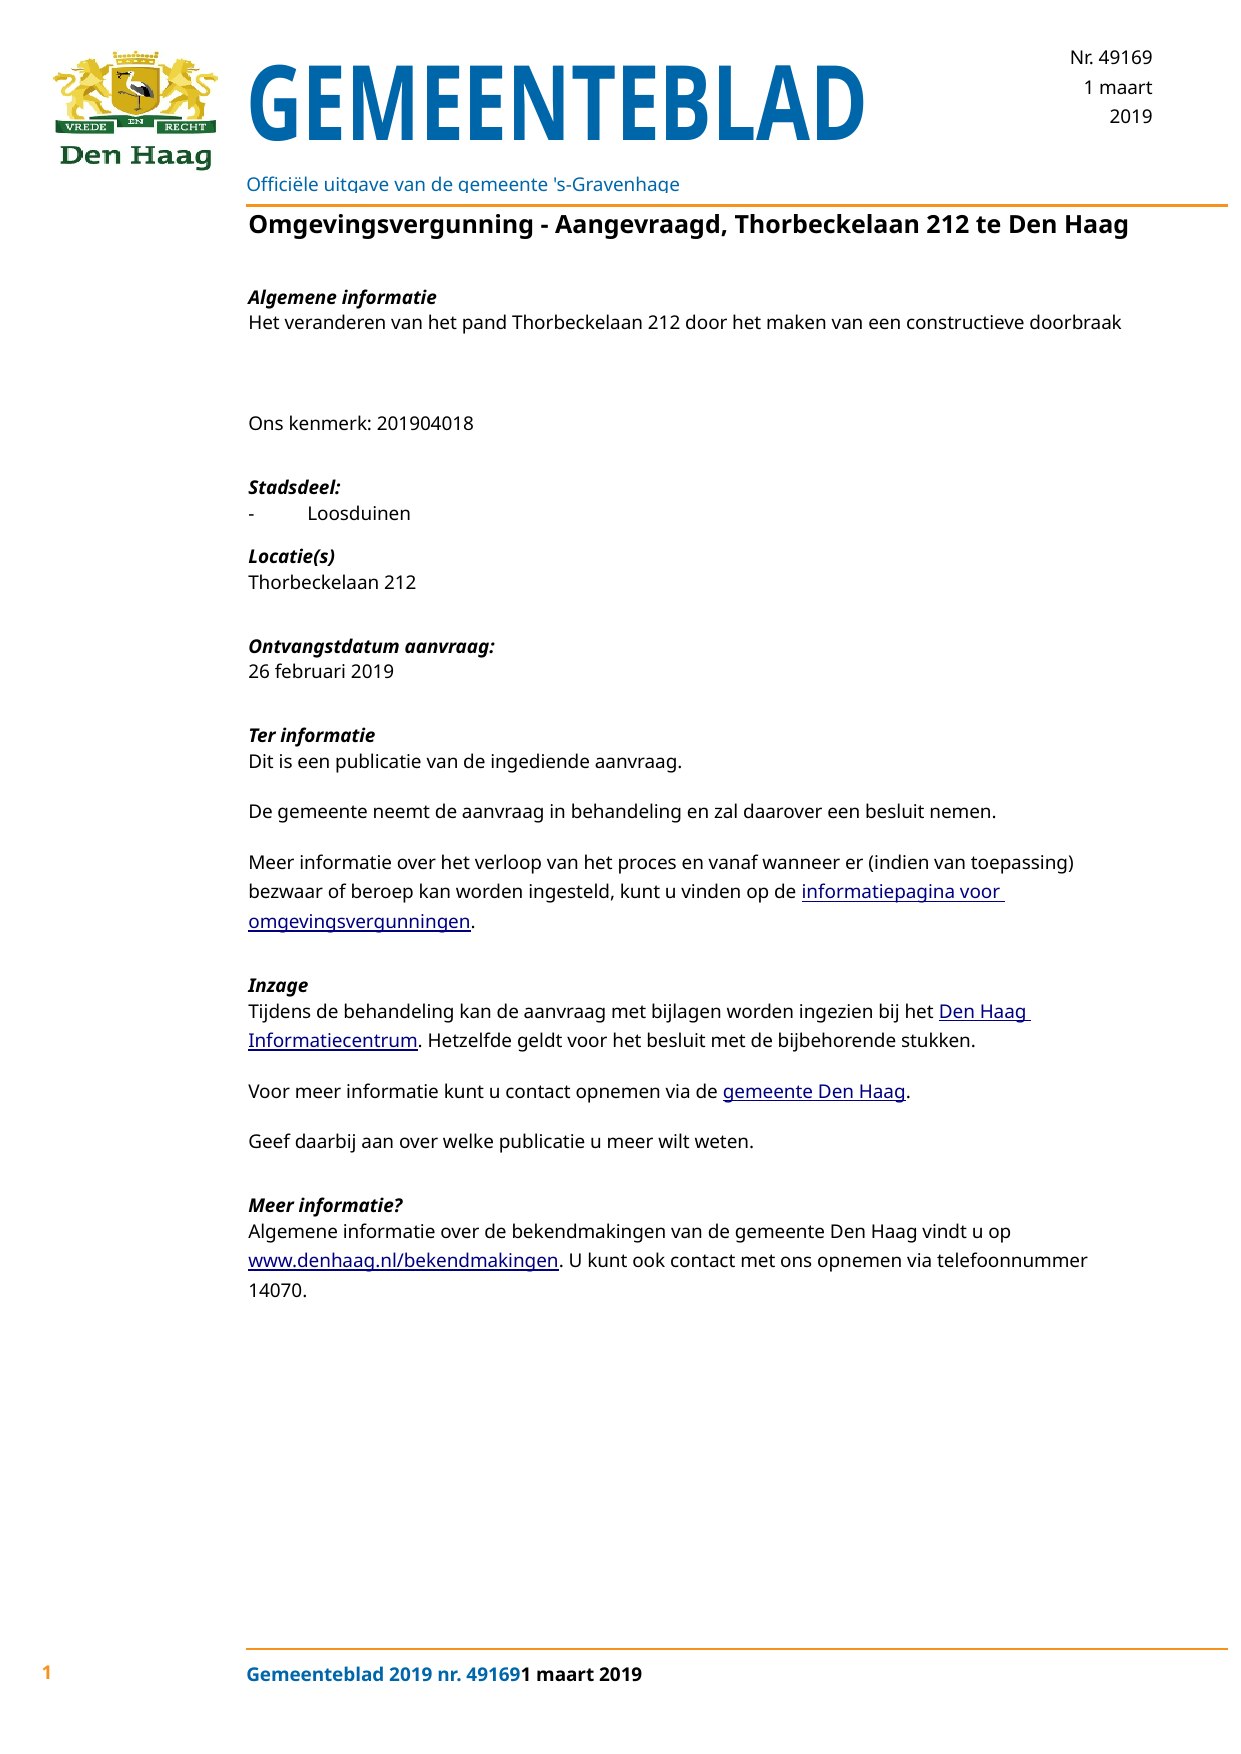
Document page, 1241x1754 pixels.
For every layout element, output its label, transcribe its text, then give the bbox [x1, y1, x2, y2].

text Stadsdeel: [248, 474, 1152, 500]
text Geef daarbij aan over welke publicatie u meer wilt weten. [248, 1128, 1152, 1154]
text Meer informatie? [248, 1192, 1152, 1218]
text Inzage [248, 972, 1152, 998]
picture [41, 47, 231, 172]
text Thorbeckelaan 212 [248, 569, 1152, 595]
text Ontvangstdatum aanvraag: [248, 633, 1152, 659]
text De gemeente neemt de aanvraag in behandeling en zal daarover een besluit nemen. [248, 799, 1152, 824]
text Tijdens de behandeling kan de aanvraag met bijlagen worden ingezien bij het Den Haag Informatiecentrum. Hetzelfde geldt voor het besluit met de bijbehorende stukken. [248, 998, 1152, 1053]
text Locatie(s) [248, 543, 1152, 569]
text Algemene informatie [248, 284, 1152, 309]
text Dit is een publicatie van de ingediende aanvraag. [248, 748, 1152, 774]
text Ons kenmerk: 201904018 [248, 410, 1152, 436]
list Loosduinen [248, 500, 1152, 526]
text Omgevingsvergunning - Aangevraagd, Thorbeckelaan 212 te Den Haag [248, 207, 1152, 241]
text 26 februari 2019 [248, 659, 1152, 684]
text Voor meer informatie kunt u contact opnemen via de gemeente Den Haag. [248, 1078, 1152, 1104]
text Algemene informatie over de bekendmakingen van de gemeente Den Haag vindt u op www.denhaag.nl/bekendmakingen. U kunt ook contact met ons opnemen via telefoonnummer 14070. [248, 1218, 1152, 1303]
text Ter informatie [248, 723, 1152, 748]
text Meer informatie over het verloop van het proces en vanaf wanneer er (indien van toepassing) bezwaar of beroep kan worden ingesteld, kunt u vinden op de informatiepagina voor omgevingsvergunningen. [248, 849, 1152, 934]
text Het veranderen van het pand Thorbeckelaan 212 door het maken van een constructieve doorbraak [248, 309, 1152, 335]
